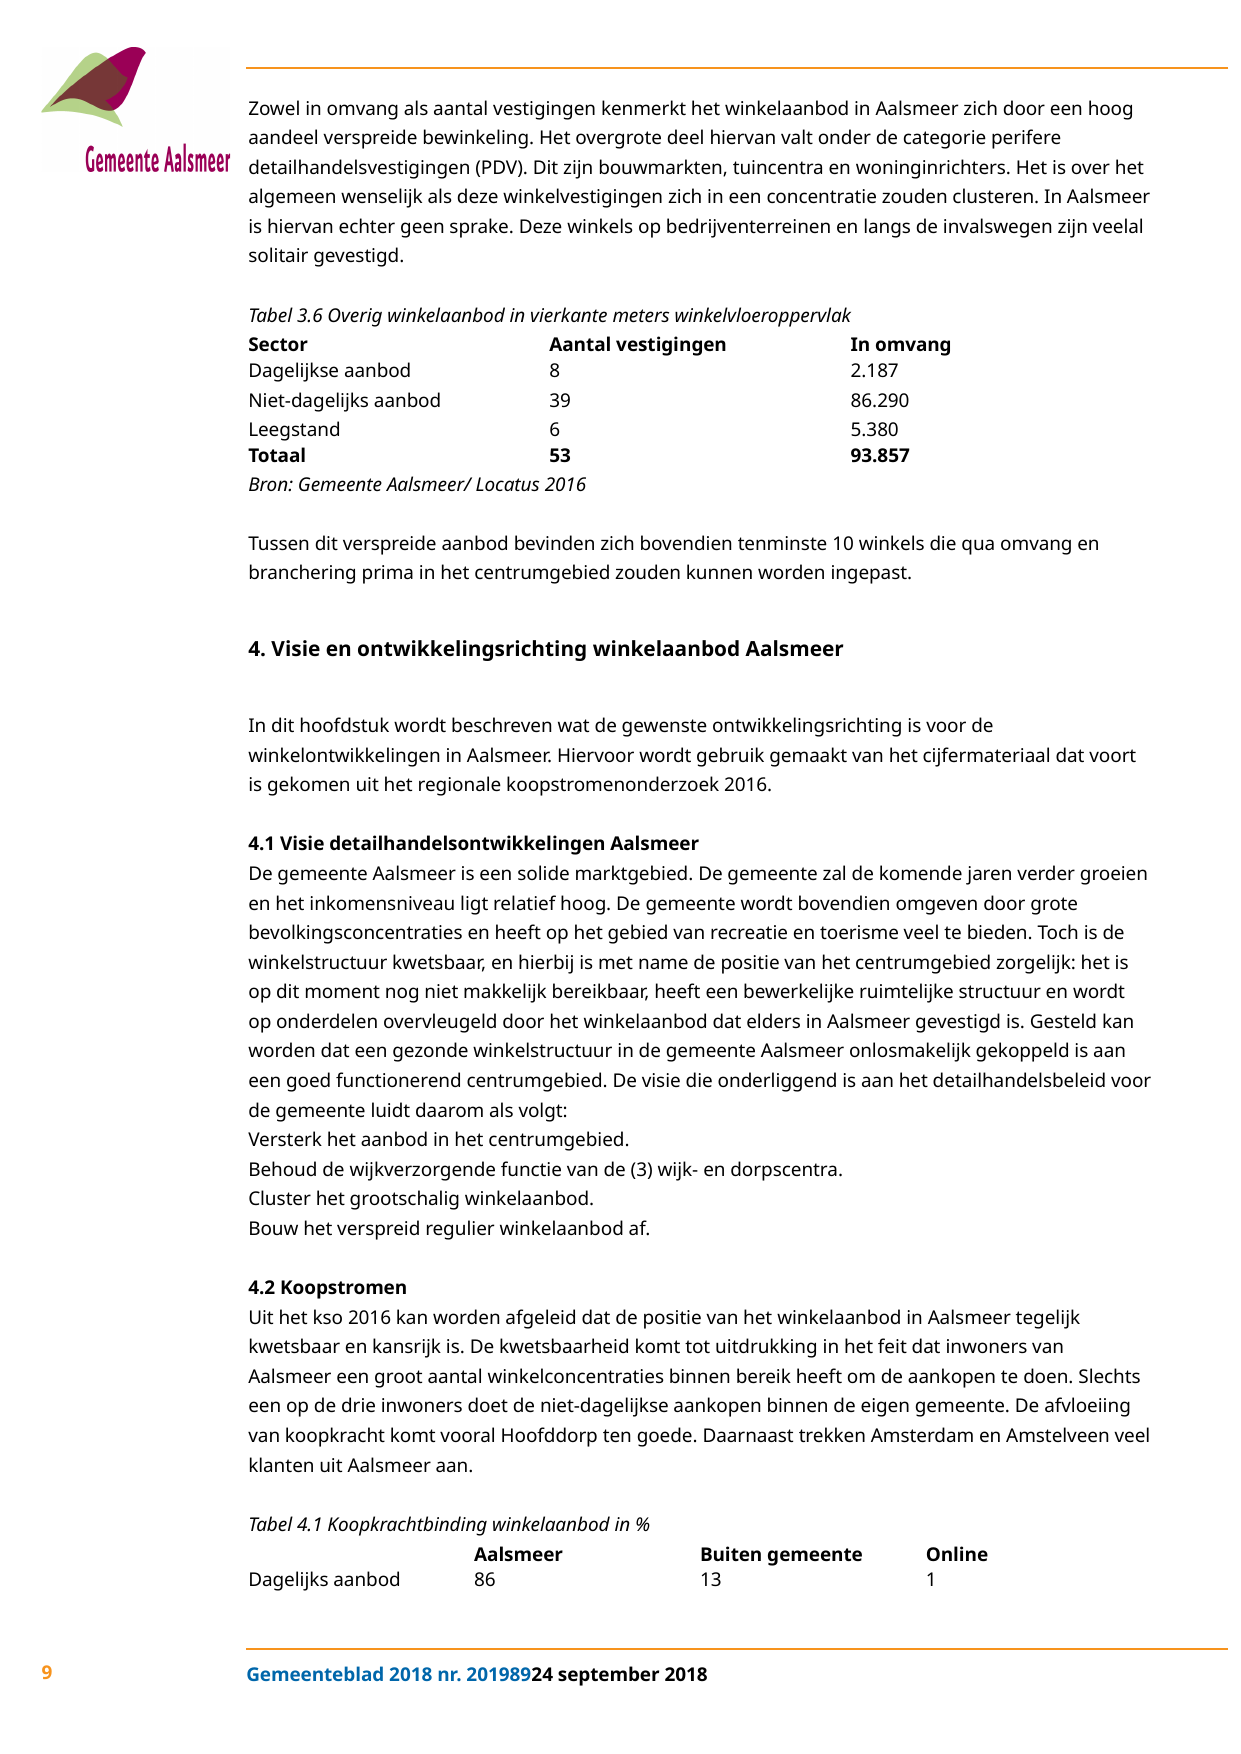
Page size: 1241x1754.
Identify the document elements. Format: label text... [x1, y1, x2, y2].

text Versterk het aanbod in het centrumgebied. [248, 1126, 1152, 1152]
table_cell 86 [474, 1566, 700, 1592]
text Cluster het grootschalig winkelaanbod. [248, 1186, 1152, 1211]
picture [41, 47, 231, 172]
table_cell 8 39 6 [549, 357, 850, 442]
text Tussen dit verspreide aanbod bevinden zich bovendien tenminste 10 winkels die qua omvang en branchering prima in het centrumgebied zouden kunnen worden ingepast. [248, 530, 1152, 585]
table_cell 2.187 86.290 5.380 [850, 357, 1152, 442]
table_header In omvang [850, 332, 1152, 357]
text Tabel 3.6 Overig winkelaanbod in vierkante meters winkelvloeroppervlak [248, 302, 1152, 328]
text 4.2 Koopstromen [248, 1274, 1152, 1300]
table_cell 13 [700, 1566, 926, 1592]
table_header Aantal vestigingen [549, 332, 850, 357]
text Uit het kso 2016 kan worden afgeleid dat de positie van het winkelaanbod in Aalsmeer tegelijk kwetsbaar en kansrijk is. De kwetsbaarheid komt tot uitdrukking in het feit dat inwoners van Aalsmeer een groot aantal winkelconcentraties binnen bereik heeft om de aankopen te doen. Slechts een op de drie inwoners doet de niet-dagelijkse aankopen binnen de eigen gemeente. De afvloeiing van koopkracht komt vooral Hoofddorp ten goede. Daarnaast trekken Amsterdam en Amstelveen veel klanten uit Aalsmeer aan. [248, 1304, 1152, 1478]
table_cell Dagelijks aanbod [248, 1566, 474, 1592]
text In dit hoofdstuk wordt beschreven wat de gewenste ontwikkelingsrichting is voor de winkelontwikkelingen in Aalsmeer. Hiervoor wordt gebruik gemaakt van het cijfermateriaal dat voort is gekomen uit het regionale koopstromenonderzoek 2016. [248, 712, 1152, 797]
text Zowel in omvang als aantal vestigingen kenmerkt het winkelaanbod in Aalsmeer zich door een hoog aandeel verspreide bewinkeling. Het overgrote deel hiervan valt onder de categorie perifere detailhandelsvestigingen (PDV). Dit zijn bouwmarkten, tuincentra en woninginrichters. Het is over het algemeen wenselijk als deze winkelvestigingen zich in een concentratie zouden clusteren. In Aalsmeer is hiervan echter geen sprake. Deze winkels op bedrijventerreinen en langs de invalswegen zijn veelal solitair gevestigd. [248, 95, 1152, 268]
text Bouw het verspreid regulier winkelaanbod af. [248, 1215, 1152, 1241]
text Behoud de wijkverzorgende functie van de (3) wijk- en dorpscentra. [248, 1156, 1152, 1182]
text 4. Visie en ontwikkelingsrichting winkelaanbod Aalsmeer [248, 634, 1152, 663]
text De gemeente Aalsmeer is een solide marktgebied. De gemeente zal de komende jaren verder groeien en het inkomensniveau ligt relatief hoog. De gemeente wordt bovendien omgeven door grote bevolkingsconcentraties en heeft op het gebied van recreatie en toerisme veel te bieden. Toch is de winkelstructuur kwetsbaar, en hierbij is met name de positie van het centrumgebied zorgelijk: het is op dit moment nog niet makkelijk bereikbaar, heeft een bewerkelijke ruimtelijke structuur en wordt op onderdelen overvleugeld door het winkelaanbod dat elders in Aalsmeer gevestigd is. Gesteld kan worden dat een gezonde winkelstructuur in de gemeente Aalsmeer onlosmakelijk gekoppeld is aan een goed functionerend centrumgebied. De visie die onderliggend is aan het detailhandelsbeleid voor de gemeente luidt daarom als volgt: [248, 860, 1152, 1123]
table_cell Totaal [248, 442, 549, 468]
table_header Sector [248, 332, 549, 357]
table_header Buiten gemeente [700, 1541, 926, 1566]
table_cell 93.857 [850, 442, 1152, 468]
table_header Bron: Gemeente Aalsmeer/ Locatus 2016 [248, 471, 1152, 497]
table_cell 53 [549, 442, 850, 468]
table_header [248, 1541, 474, 1566]
text Tabel 4.1 Koopkrachtbinding winkelaanbod in % [248, 1511, 1152, 1537]
table_cell Dagelijkse aanbod Niet-dagelijks aanbod Leegstand [248, 357, 549, 442]
table_header Aalsmeer [474, 1541, 700, 1566]
table_cell 1 [926, 1566, 1152, 1592]
text 4.1 Visie detailhandelsontwikkelingen Aalsmeer [248, 831, 1152, 856]
table_header Online [926, 1541, 1152, 1566]
